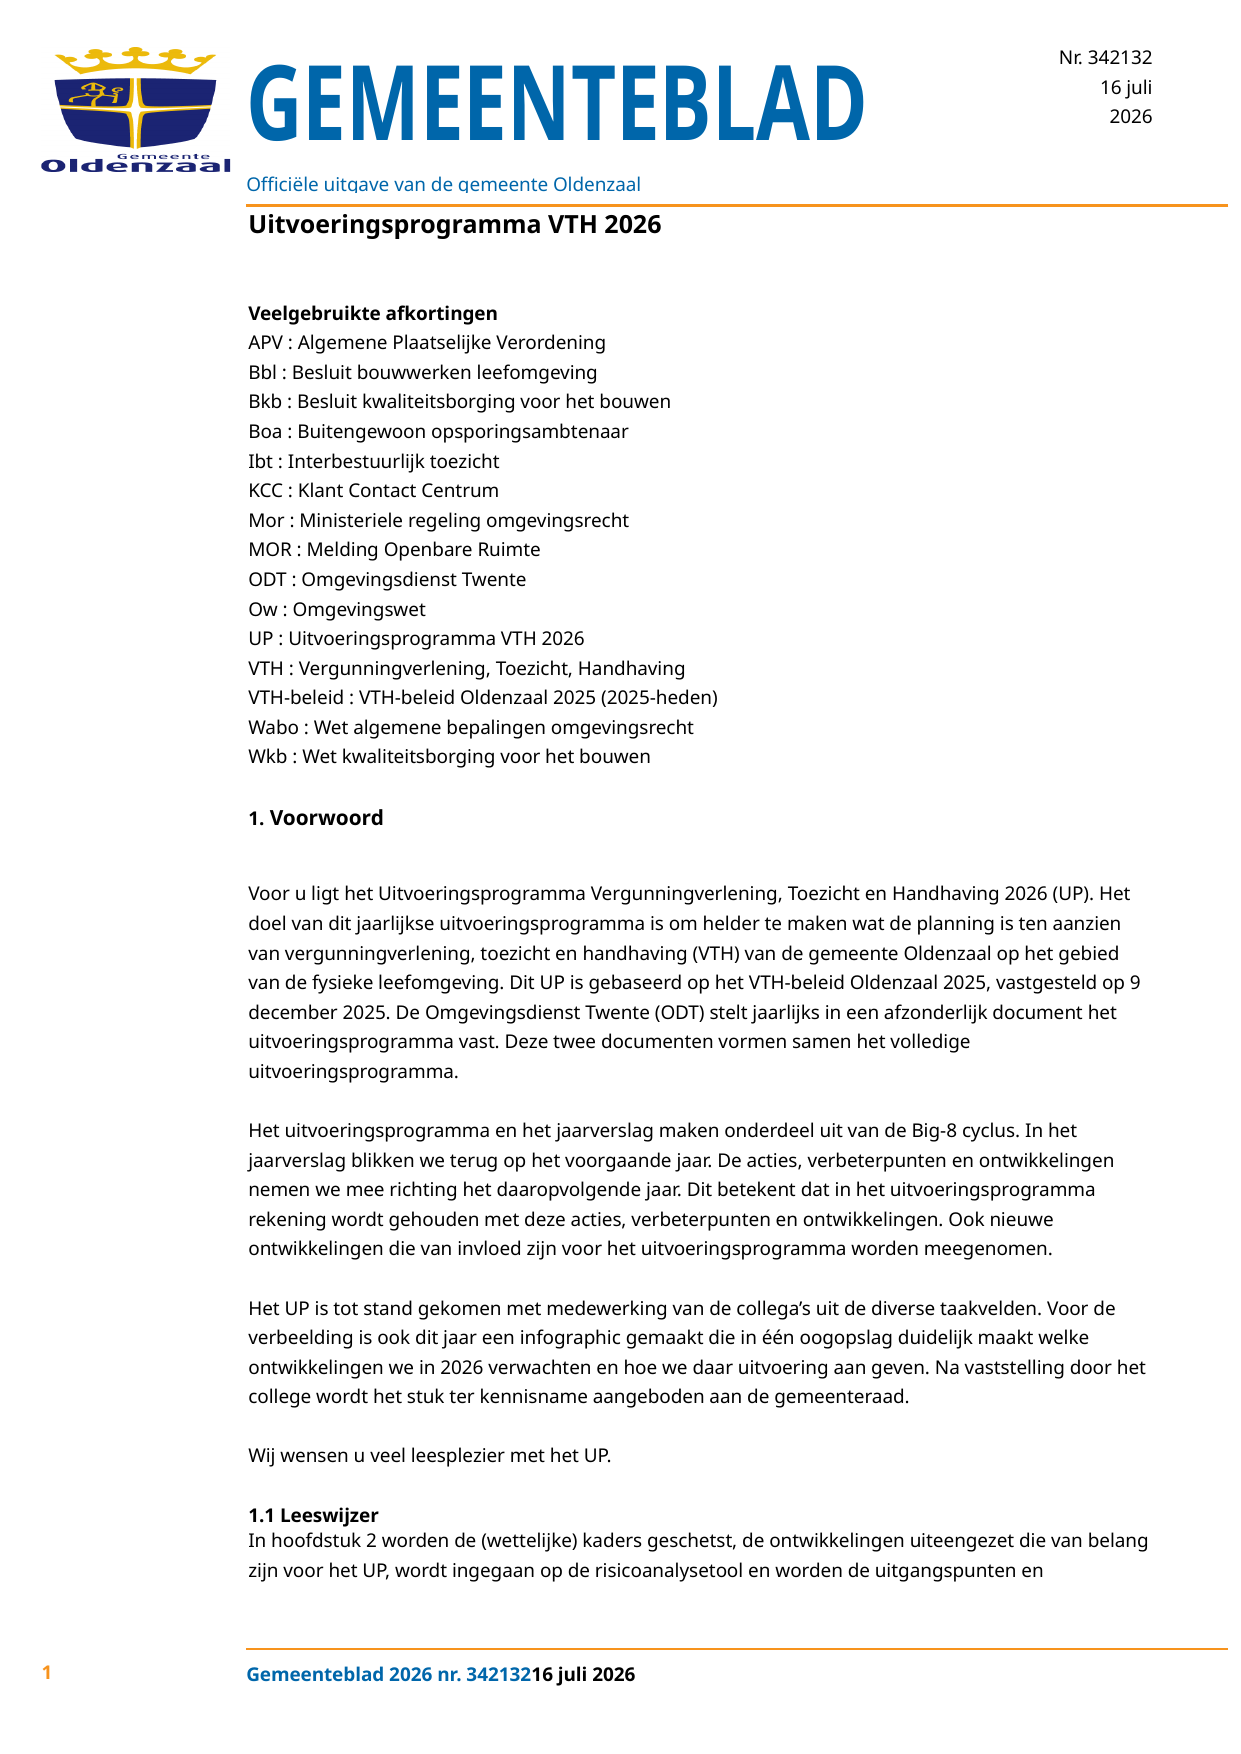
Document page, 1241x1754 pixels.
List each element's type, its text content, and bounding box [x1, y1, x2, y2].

text Het uitvoeringsprogramma en het jaarverslag maken onderdeel uit van de Big-8 cyclus. In het jaarverslag blikken we terug op het voorgaande jaar. De acties, verbeterpunten en ontwikkelingen nemen we mee richting het daaropvolgende jaar. Dit betekent dat in het uitvoeringsprogramma rekening wordt gehouden met deze acties, verbeterpunten en ontwikkelingen. Ook nieuwe ontwikkelingen die van invloed zijn voor het uitvoeringsprogramma worden meegenomen. [248, 1117, 1152, 1261]
text UP : Uitvoeringsprogramma VTH 2026 [248, 625, 1152, 651]
text Het UP is tot stand gekomen met medewerking van de collega’s uit de diverse taakvelden. Voor de verbeelding is ook dit jaar een infographic gemaakt die in één oogopslag duidelijk maakt welke ontwikkelingen we in 2026 verwachten en hoe we daar uitvoering aan geven. Na vaststelling door het college wordt het stuk ter kennisname aangeboden aan de gemeenteraad. [248, 1295, 1152, 1409]
text Voor u ligt het Uitvoeringsprogramma Vergunningverlening, Toezicht en Handhaving 2026 (UP). Het doel van dit jaarlijkse uitvoeringsprogramma is om helder te maken wat de planning is ten aanzien van vergunningverlening, toezicht en handhaving (VTH) van de gemeente Oldenzaal op het gebied van de fysieke leefomgeving. Dit UP is gebaseerd op het VTH-beleid Oldenzaal 2025, vastgesteld op 9 december 2025. De Omgevingsdienst Twente (ODT) stelt jaarlijks in een afzonderlijk document het uitvoeringsprogramma vast. Deze twee documenten vormen samen het volledige uitvoeringsprogramma. [248, 881, 1152, 1084]
text VTH-beleid : VTH-beleid Oldenzaal 2025 (2025-heden) [248, 684, 1152, 710]
text Bkb : Besluit kwaliteitsborging voor het bouwen [248, 389, 1152, 414]
text MOR : Melding Openbare Ruimte [248, 537, 1152, 562]
picture [41, 47, 231, 172]
text Veelgebruikte afkortingen [248, 300, 1152, 326]
text Bbl : Besluit bouwwerken leefomgeving [248, 359, 1152, 385]
text APV : Algemene Plaatselijke Verordening [248, 329, 1152, 355]
text VTH : Vergunningverlening, Toezicht, Handhaving [248, 655, 1152, 681]
text 1.1 Leeswijzer [248, 1502, 1152, 1527]
text 1. Voorwoord [248, 803, 1152, 831]
text Wkb : Wet kwaliteitsborging voor het bouwen [248, 744, 1152, 769]
text Boa : Buitengewoon opsporingsambtenaar [248, 418, 1152, 444]
text ODT : Omgevingsdienst Twente [248, 566, 1152, 592]
text Uitvoeringsprogramma VTH 2026 [248, 207, 1152, 241]
text Wij wensen u veel leesplezier met het UP. [248, 1443, 1152, 1468]
text KCC : Klant Contact Centrum [248, 477, 1152, 503]
text Ow : Omgevingswet [248, 596, 1152, 621]
text In hoofdstuk 2 worden de (wettelijke) kaders geschetst, de ontwikkelingen uiteengezet die van belang zijn voor het UP, wordt ingegaan op de risicoanalysetool en worden de uitgangspunten en [248, 1527, 1152, 1583]
text Mor : Ministeriele regeling omgevingsrecht [248, 507, 1152, 533]
text Ibt : Interbestuurlijk toezicht [248, 448, 1152, 473]
text Wabo : Wet algemene bepalingen omgevingsrecht [248, 714, 1152, 740]
